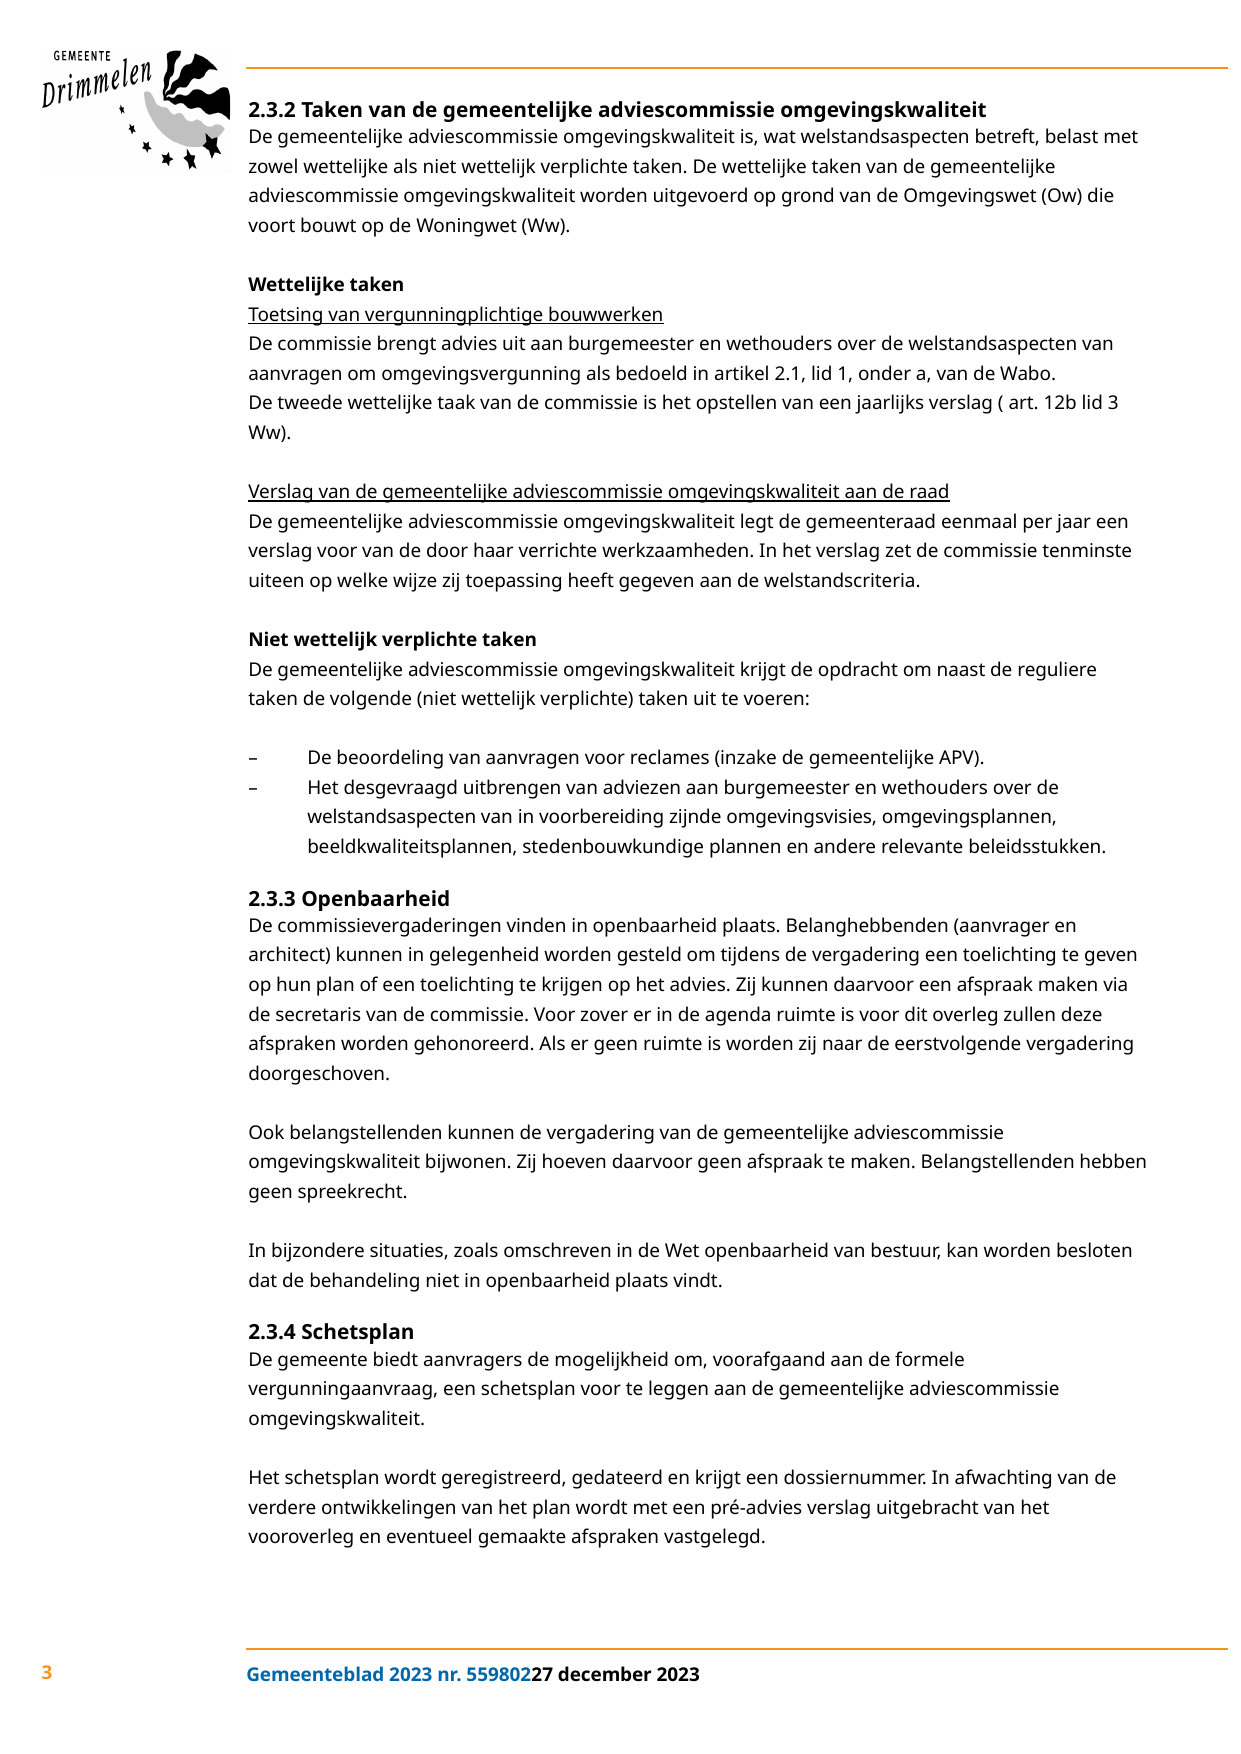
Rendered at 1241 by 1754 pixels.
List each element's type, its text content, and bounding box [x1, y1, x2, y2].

text Wettelijke taken [248, 271, 1152, 297]
text Niet wettelijk verplichte taken [248, 626, 1152, 652]
list De beoordeling van aanvragen voor reclames (inzake de gemeentelijke APV). [248, 744, 1152, 770]
text Ook belangstellenden kunnen de vergadering van de gemeentelijke adviescommissie omgevingskwaliteit bijwonen. Zij hoeven daarvoor geen afspraak te maken. Belangstellenden hebben geen spreekrecht. [248, 1119, 1152, 1204]
text In bijzondere situaties, zoals omschreven in de Wet openbaarheid van bestuur, kan worden besloten dat de behandeling niet in openbaarheid plaats vindt. [248, 1237, 1152, 1293]
text 2.3.3 Openbaarheid [248, 884, 1152, 912]
text De commissievergaderingen vinden in openbaarheid plaats. Belanghebbenden (aanvrager en architect) kunnen in gelegenheid worden gesteld om tijdens de vergadering een toelichting te geven op hun plan of een toelichting te krijgen op het advies. Zij kunnen daarvoor een afspraak maken via de secretaris van de commissie. Voor zover er in de agenda ruimte is voor dit overleg zullen deze afspraken worden gehonoreerd. Als er geen ruimte is worden zij naar de eerstvolgende vergadering doorgeschoven. [248, 912, 1152, 1086]
text 2.3.4 Schetsplan [248, 1317, 1152, 1346]
text De tweede wettelijke taak van de commissie is het opstellen van een jaarlijks verslag ( art. 12b lid 3 Ww). [248, 389, 1152, 445]
picture [41, 47, 231, 172]
text De gemeentelijke adviescommissie omgevingskwaliteit legt de gemeenteraad eenmaal per jaar een verslag voor van de door haar verrichte werkzaamheden. In het verslag zet de commissie tenminste uiteen op welke wijze zij toepassing heeft gegeven aan de welstandscriteria. [248, 508, 1152, 593]
text De commissie brengt advies uit aan burgemeester en wethouders over de welstandsaspecten van aanvragen om omgevingsvergunning als bedoeld in artikel 2.1, lid 1, onder a, van de Wabo. [248, 330, 1152, 386]
text Toetsing van vergunningplichtige bouwwerken [248, 301, 1152, 326]
text De gemeentelijke adviescommissie omgevingskwaliteit krijgt de opdracht om naast de reguliere taken de volgende (niet wettelijk verplichte) taken uit te voeren: [248, 656, 1152, 711]
text Het schetsplan wordt geregistreerd, gedateerd en krijgt een dossiernummer. In afwachting van de verdere ontwikkelingen van het plan wordt met een pré-advies verslag uitgebracht van het vooroverleg en eventueel gemaakte afspraken vastgelegd. [248, 1464, 1152, 1549]
list Het desgevraagd uitbrengen van adviezen aan burgemeester en wethouders over de welstandsaspecten van in voorbereiding zijnde omgevingsvisies, omgevingsplannen, beeldkwaliteitsplannen, stedenbouwkundige plannen en andere relevante beleidsstukken. [248, 774, 1152, 859]
text 2.3.2 Taken van de gemeentelijke adviescommissie omgevingskwaliteit [248, 95, 1152, 123]
text De gemeentelijke adviescommissie omgevingskwaliteit is, wat welstandsaspecten betreft, belast met zowel wettelijke als niet wettelijk verplichte taken. De wettelijke taken van de gemeentelijke adviescommissie omgevingskwaliteit worden uitgevoerd op grond van de Omgevingswet (Ow) die voort bouwt op de Woningwet (Ww). [248, 123, 1152, 238]
text Verslag van de gemeentelijke adviescommissie omgevingskwaliteit aan de raad [248, 478, 1152, 504]
text De gemeente biedt aanvragers de mogelijkheid om, voorafgaand aan de formele vergunningaanvraag, een schetsplan voor te leggen aan de gemeentelijke adviescommissie omgevingskwaliteit. [248, 1346, 1152, 1431]
